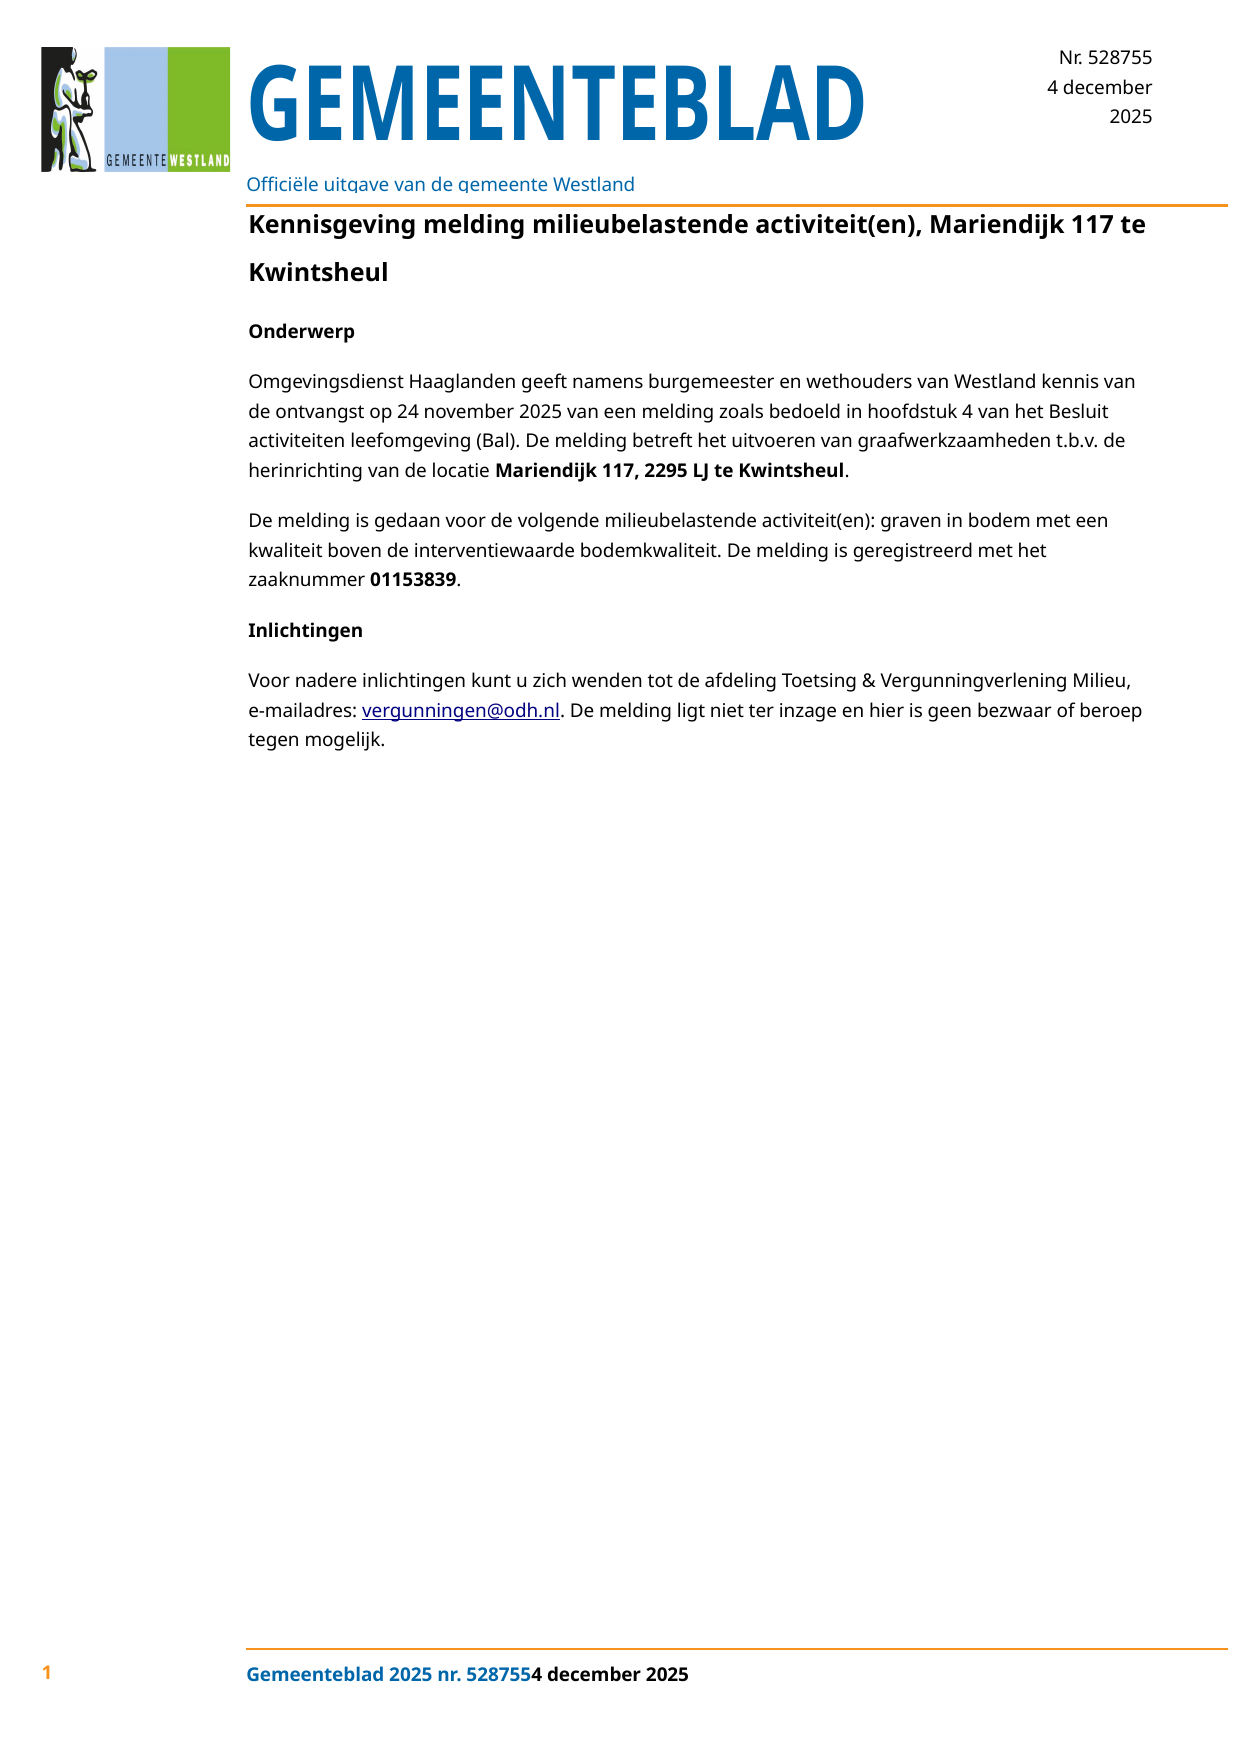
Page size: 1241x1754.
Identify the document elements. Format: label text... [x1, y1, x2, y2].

text Omgevingsdienst Haaglanden geeft namens burgemeester en wethouders van Westland kennis van de ontvangst op 24 november 2025 van een melding zoals bedoeld in hoofdstuk 4 van het Besluit activiteiten leefomgeving (Bal). De melding betreft het uitvoeren van graafwerkzaamheden t.b.v. de herinrichting van de locatie Mariendijk 117, 2295 LJ te Kwintsheul. [248, 368, 1152, 483]
text De melding is gedaan voor de volgende milieubelastende activiteit(en): graven in bodem met een kwaliteit boven de interventiewaarde bodemkwaliteit. De melding is geregistreerd met het zaaknummer 01153839. [248, 507, 1152, 592]
picture [41, 47, 231, 172]
text Onderwerp [248, 318, 1152, 344]
text Kennisgeving melding milieubelastende activiteit(en), Mariendijk 117 te Kwintsheul [248, 207, 1152, 288]
text Inlichtingen [248, 617, 1152, 643]
text Voor nadere inlichtingen kunt u zich wenden tot de afdeling Toetsing & Vergunningverlening Milieu, e-mailadres: vergunningen@odh.nl. De melding ligt niet ter inzage en hier is geen bezwaar of beroep tegen mogelijk. [248, 667, 1152, 752]
